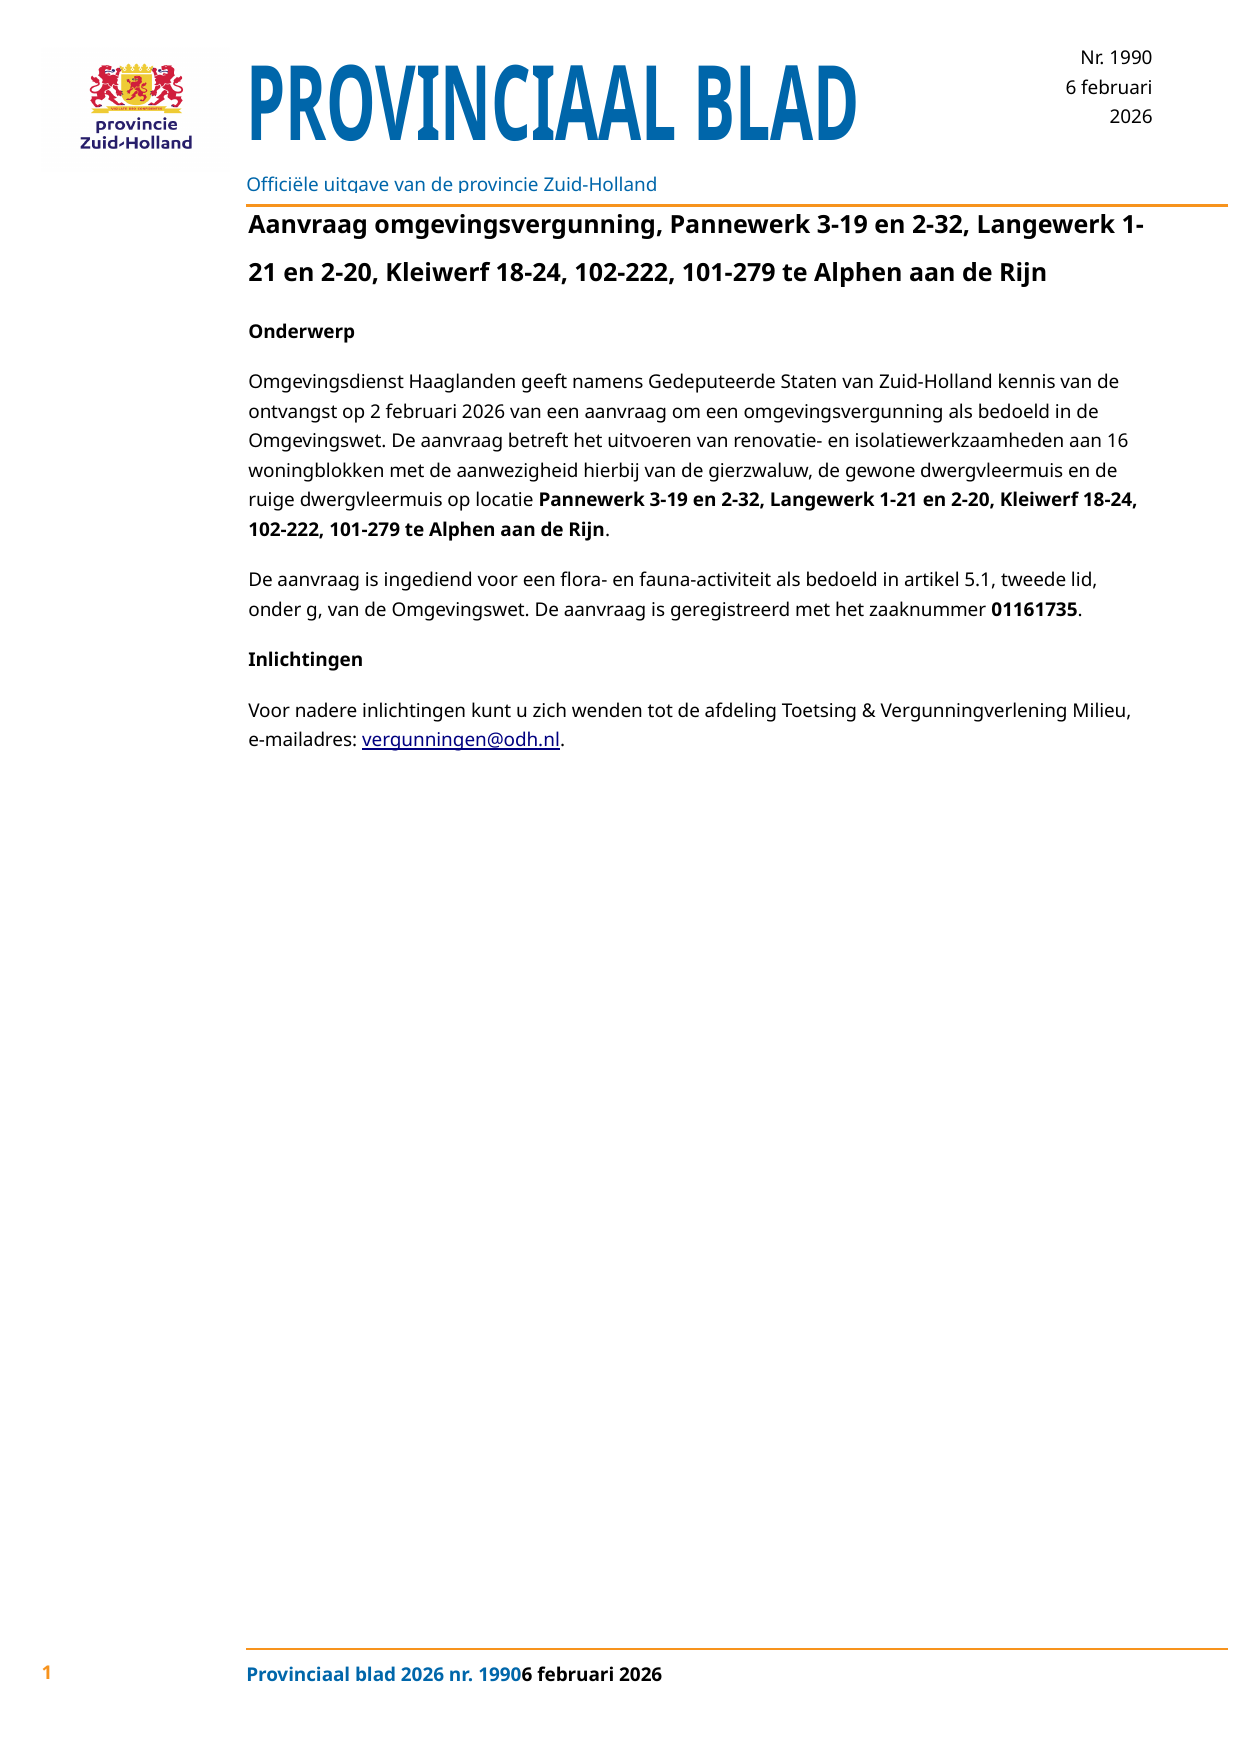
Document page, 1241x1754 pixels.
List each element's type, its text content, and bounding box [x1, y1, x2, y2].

picture [41, 47, 231, 172]
text Aanvraag omgevingsvergunning, Pannewerk 3-19 en 2-32, Langewerk 1-21 en 2-20, Kleiwerf 18-24, 102-222, 101-279 te Alphen aan de Rijn [248, 207, 1152, 288]
text De aanvraag is ingediend voor een flora- en fauna-activiteit als bedoeld in artikel 5.1, tweede lid, onder g, van de Omgevingswet. De aanvraag is geregistreerd met het zaaknummer 01161735. [248, 567, 1152, 622]
text Voor nadere inlichtingen kunt u zich wenden tot de afdeling Toetsing & Vergunningverlening Milieu, e-mailadres: vergunningen@odh.nl. [248, 697, 1152, 752]
text Onderwerp [248, 318, 1152, 344]
text Omgevingsdienst Haaglanden geeft namens Gedeputeerde Staten van Zuid-Holland kennis van de ontvangst op 2 februari 2026 van een aanvraag om een omgevingsvergunning als bedoeld in de Omgevingswet. De aanvraag betreft het uitvoeren van renovatie- en isolatiewerkzaamheden aan 16 woningblokken met de aanwezigheid hierbij van de gierzwaluw, de gewone dwergvleermuis en de ruige dwergvleermuis op locatie Pannewerk 3-19 en 2-32, Langewerk 1-21 en 2-20, Kleiwerf 18-24, 102-222, 101-279 te Alphen aan de Rijn. [248, 368, 1152, 542]
text Inlichtingen [248, 647, 1152, 672]
